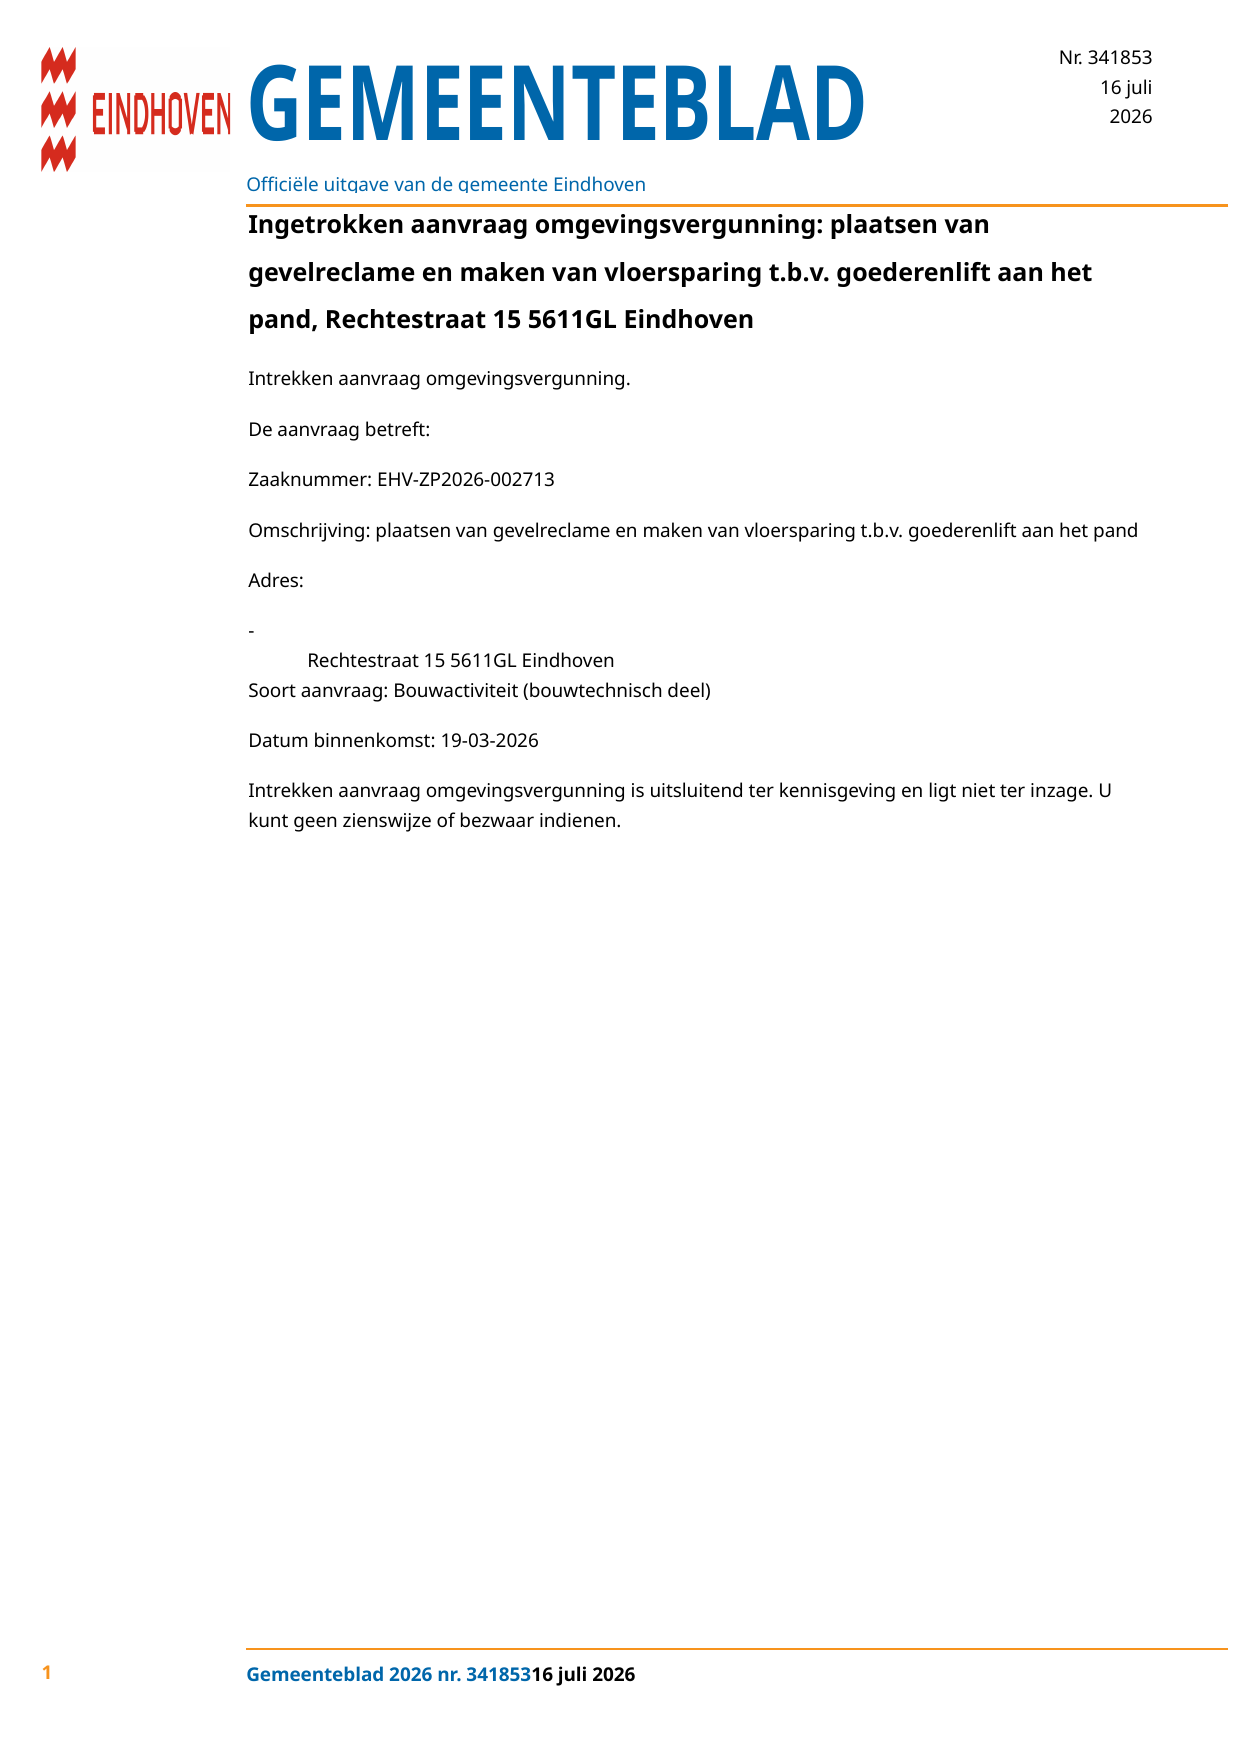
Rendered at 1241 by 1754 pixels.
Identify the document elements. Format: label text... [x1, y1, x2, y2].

text Ingetrokken aanvraag omgevingsvergunning: plaatsen van gevelreclame en maken van vloersparing t.b.v. goederenlift aan het pand, Rechtestraat 15 5611GL Eindhoven [248, 207, 1152, 336]
text Adres: [248, 567, 1152, 593]
picture [41, 47, 231, 172]
text Datum binnenkomst: 19-03-2026 [248, 727, 1152, 753]
text Zaaknummer: EHV-ZP2026-002713 [248, 466, 1152, 492]
text De aanvraag betreft: [248, 416, 1152, 442]
text Omschrijving: plaatsen van gevelreclame en maken van vloersparing t.b.v. goederenlift aan het pand [248, 517, 1152, 542]
text Soort aanvraag: Bouwactiviteit (bouwtechnisch deel) [248, 677, 1152, 702]
text Intrekken aanvraag omgevingsvergunning is uitsluitend ter kennisgeving en ligt niet ter inzage. U kunt geen zienswijze of bezwaar indienen. [248, 778, 1152, 833]
text Intrekken aanvraag omgevingsvergunning. [248, 366, 1152, 391]
list Rechtestraat 15 5611GL Eindhoven [248, 647, 1152, 673]
